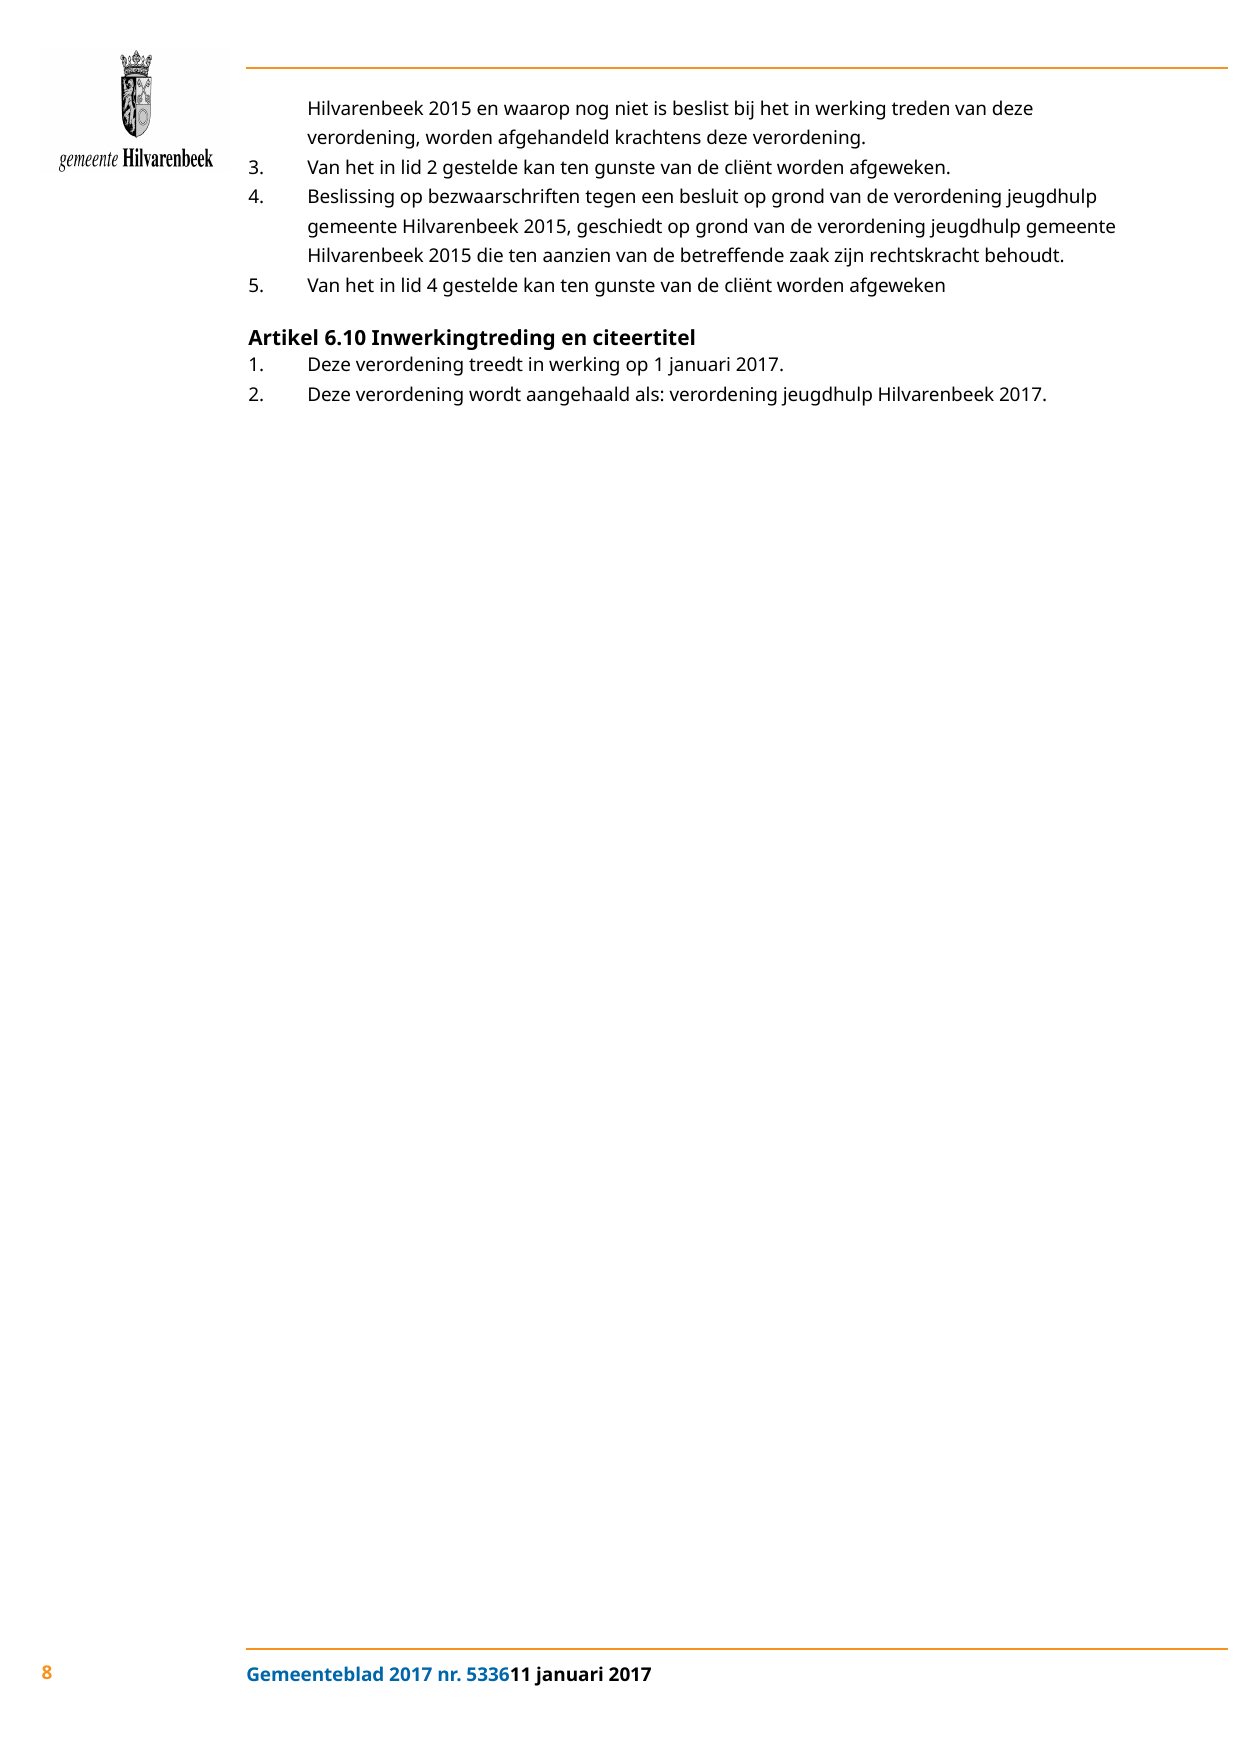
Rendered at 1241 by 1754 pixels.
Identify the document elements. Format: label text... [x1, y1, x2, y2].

text Artikel 6.10 Inwerkingtreding en citeertitel [248, 323, 1152, 351]
list Van het in lid 4 gestelde kan ten gunste van de cliënt worden afgeweken [248, 272, 1152, 298]
list Beslissing op bezwaarschriften tegen een besluit op grond van de verordening jeugdhulp gemeente Hilvarenbeek 2015, geschiedt op grond van de verordening jeugdhulp gemeente Hilvarenbeek 2015 die ten aanzien van de betreffende zaak zijn rechtskracht behoudt. [248, 183, 1152, 268]
picture [41, 47, 231, 172]
list Van het in lid 2 gestelde kan ten gunste van de cliënt worden afgeweken. [248, 154, 1152, 180]
list Deze verordening treedt in werking op 1 januari 2017. [248, 351, 1152, 377]
list Deze verordening wordt aangehaald als: verordening jeugdhulp Hilvarenbeek 2017. [248, 381, 1152, 406]
list Hilvarenbeek 2015 en waarop nog niet is beslist bij het in werking treden van deze verordening, worden afgehandeld krachtens deze verordening. [248, 95, 1152, 150]
